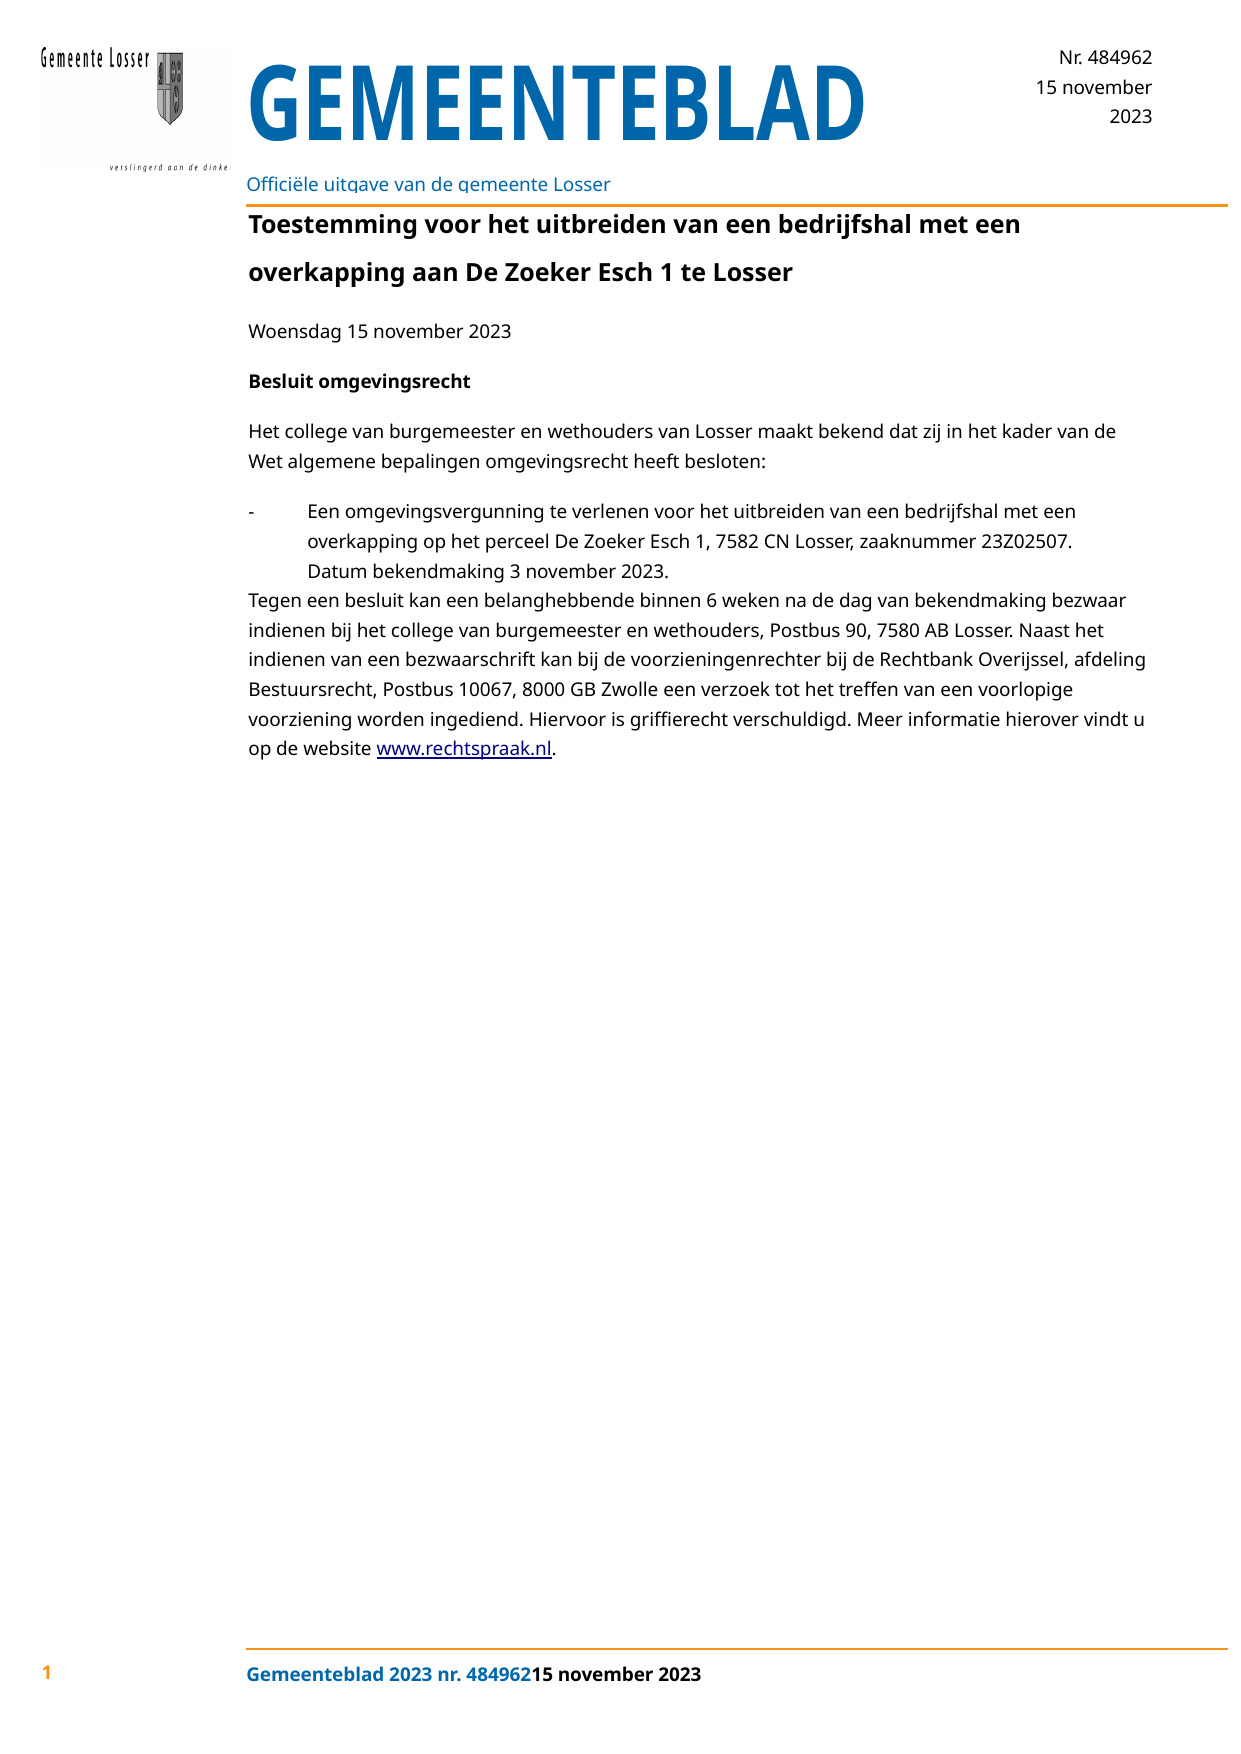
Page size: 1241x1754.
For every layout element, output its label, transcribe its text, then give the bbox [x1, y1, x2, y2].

text Woensdag 15 november 2023 [248, 318, 1152, 344]
list Datum bekendmaking 3 november 2023. [248, 558, 1152, 584]
text Het college van burgemeester en wethouders van Losser maakt bekend dat zij in het kader van de Wet algemene bepalingen omgevingsrecht heeft besloten: [248, 419, 1152, 474]
list Een omgevingsvergunning te verlenen voor het uitbreiden van een bedrijfshal met een overkapping op het perceel De Zoeker Esch 1, 7582 CN Losser, zaaknummer 23Z02507. [248, 499, 1152, 554]
text Toestemming voor het uitbreiden van een bedrijfshal met een overkapping aan De Zoeker Esch 1 te Losser [248, 207, 1152, 288]
text Besluit omgevingsrecht [248, 368, 1152, 394]
text Tegen een besluit kan een belanghebbende binnen 6 weken na de dag van bekendmaking bezwaar indienen bij het college van burgemeester en wethouders, Postbus 90, 7580 AB Losser. Naast het indienen van een bezwaarschrift kan bij de voorzieningenrechter bij de Rechtbank Overijssel, afdeling Bestuursrecht, Postbus 10067, 8000 GB Zwolle een verzoek tot het treffen van een voorlopige voorziening worden ingediend. Hiervoor is griffierecht verschuldigd. Meer informatie hierover vindt u op de website www.rechtspraak.nl. [248, 587, 1152, 761]
picture [41, 47, 231, 172]
